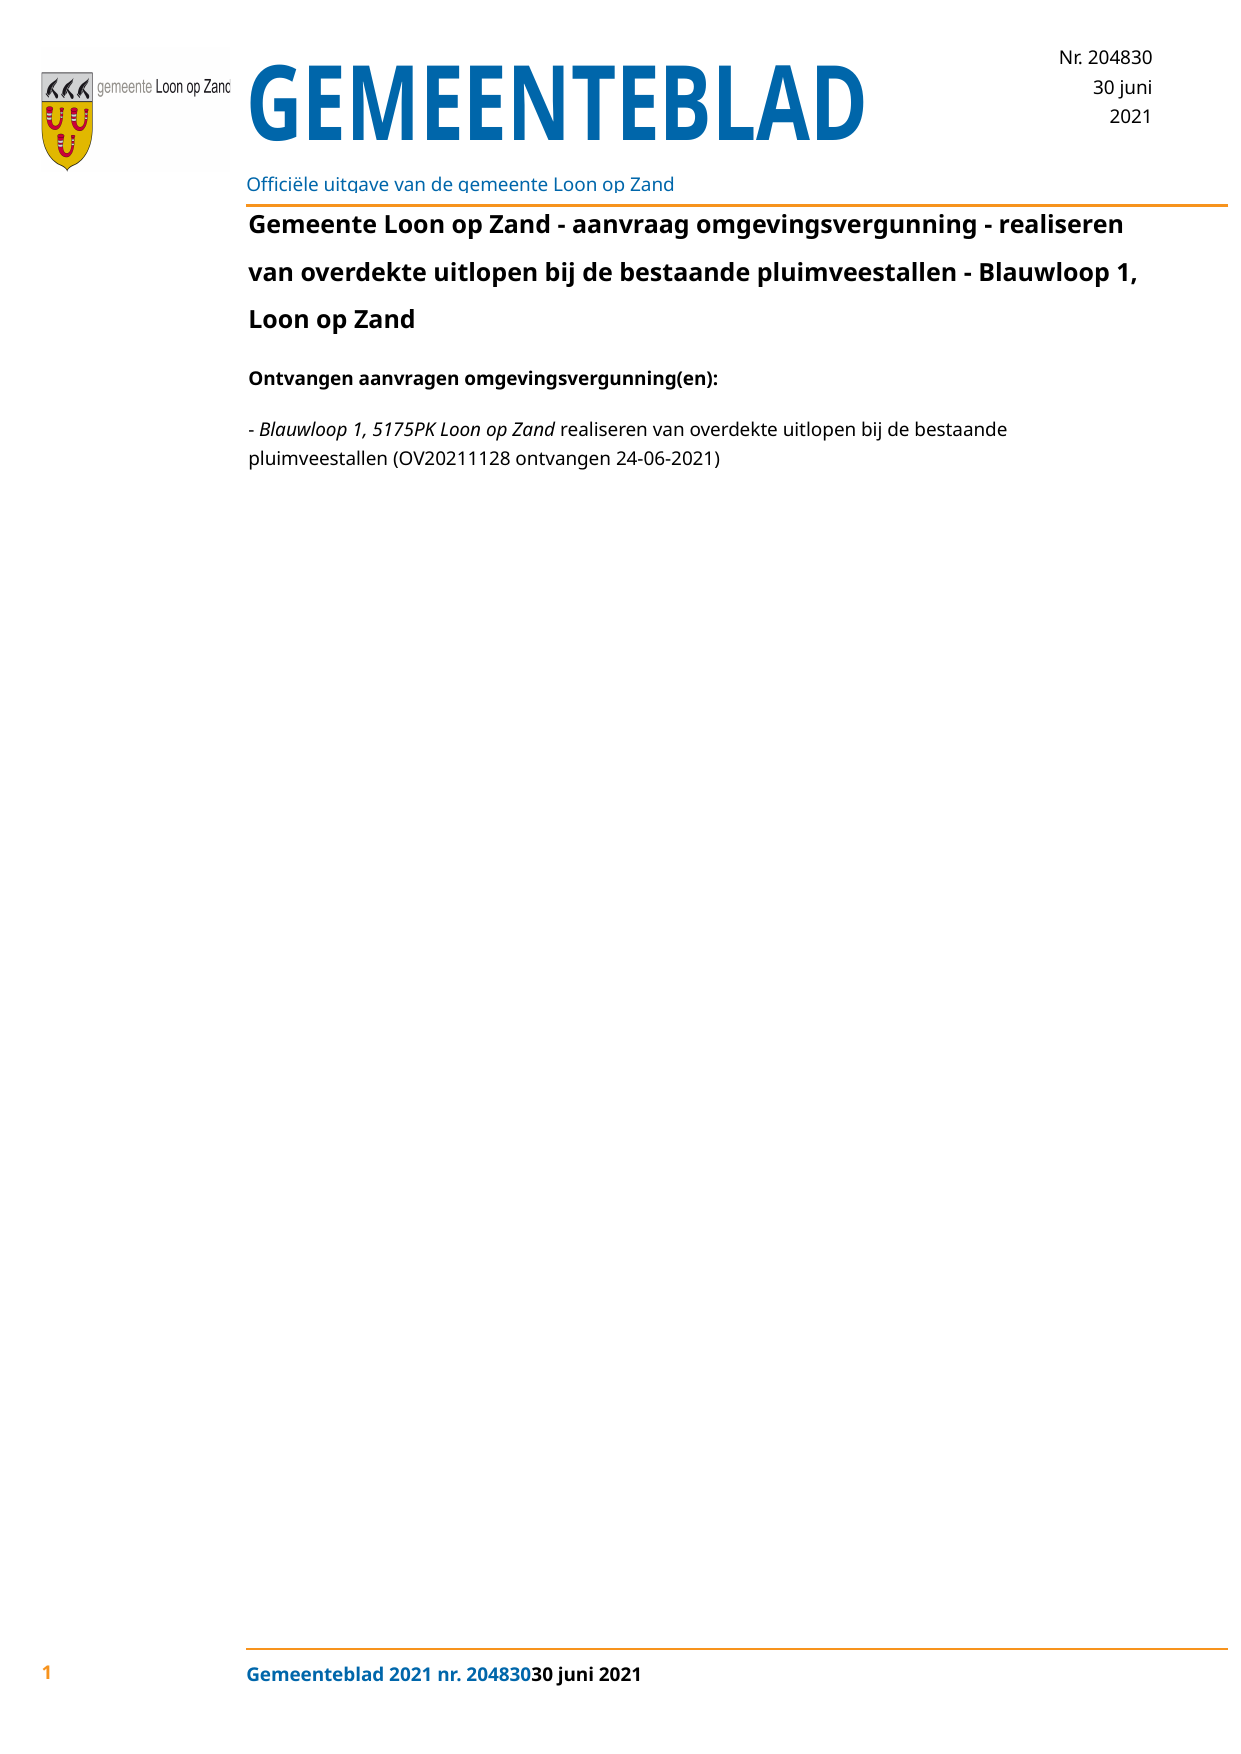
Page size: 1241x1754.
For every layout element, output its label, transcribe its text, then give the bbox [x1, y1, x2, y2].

picture [41, 47, 231, 172]
text Gemeente Loon op Zand - aanvraag omgevingsvergunning - realiseren van overdekte uitlopen bij de bestaande pluimveestallen - Blauwloop 1, Loon op Zand [248, 207, 1152, 336]
text - Blauwloop 1, 5175PK Loon op Zand realiseren van overdekte uitlopen bij de bestaande pluimveestallen (OV20211128 ontvangen 24-06-2021) [248, 416, 1152, 471]
text Ontvangen aanvragen omgevingsvergunning(en): [248, 366, 1152, 391]
